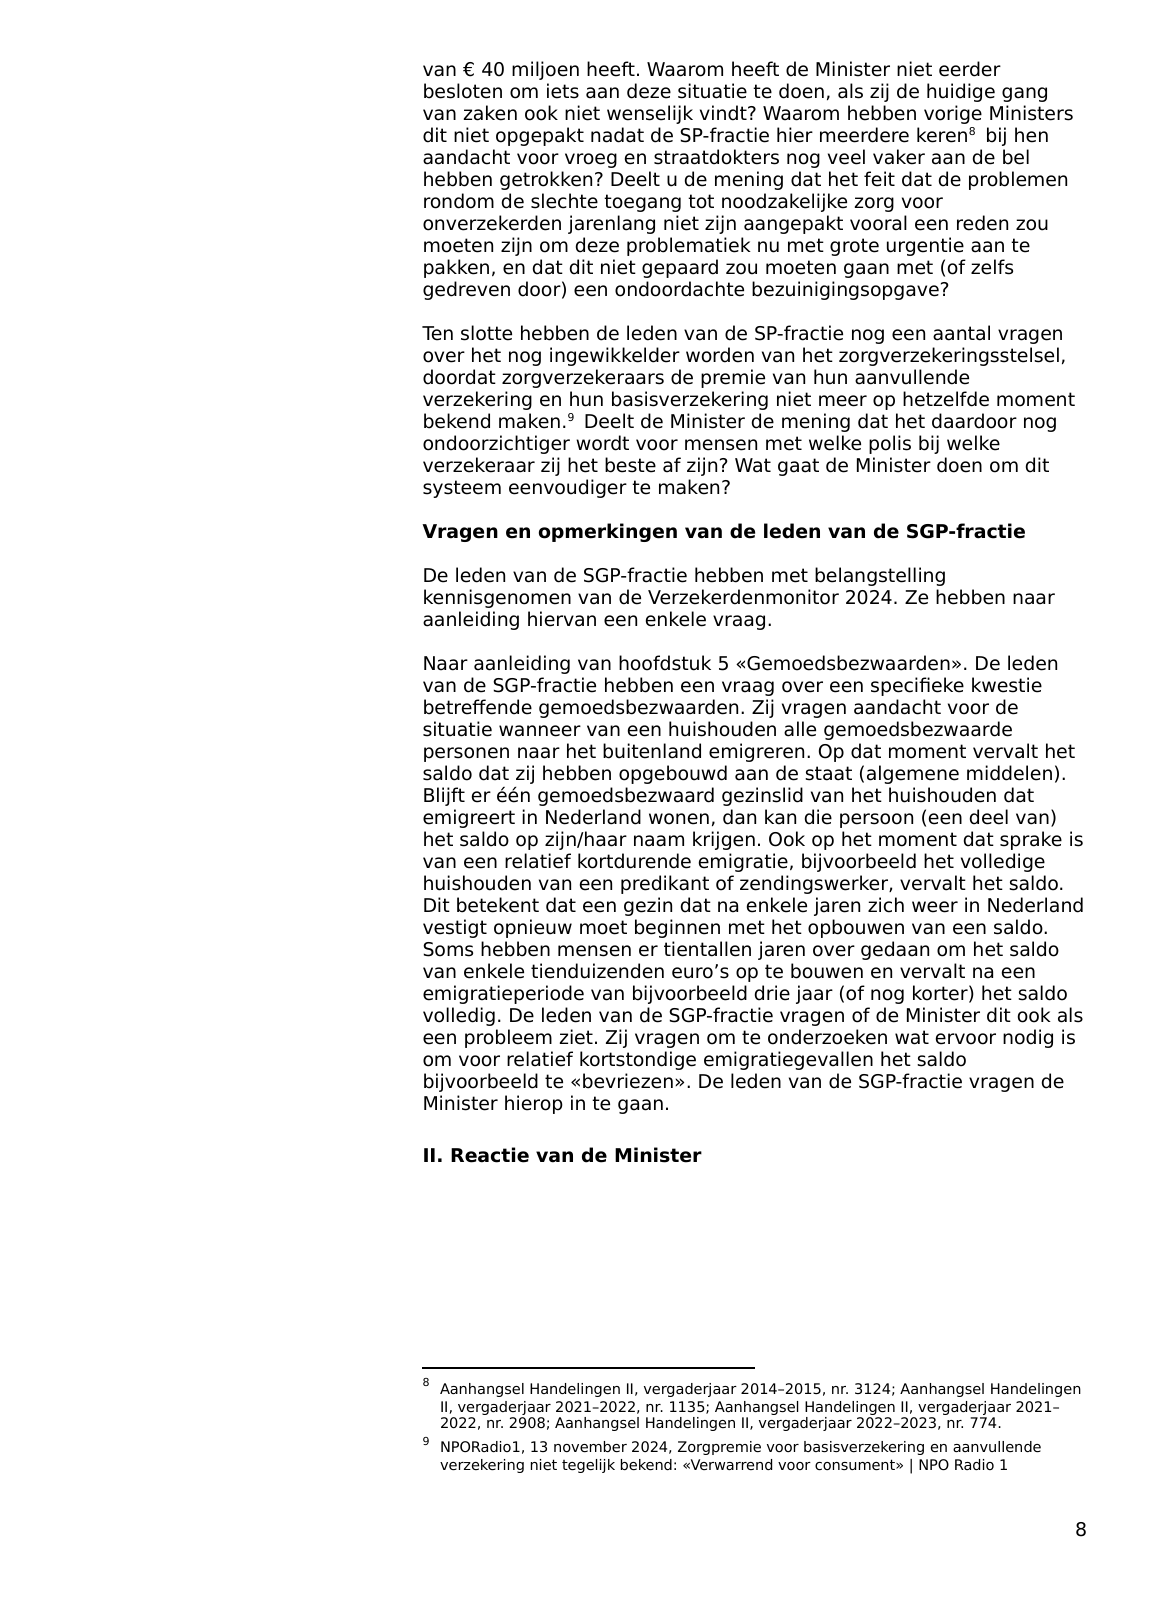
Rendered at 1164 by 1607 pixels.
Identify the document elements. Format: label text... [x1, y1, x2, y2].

text Aanhangsel Handelingen II, vergaderjaar 2014–2015, nr. 3124; Aanhangsel Handelingen II, vergaderjaar 2021–2022, nr. 1135; Aanhangsel Handelingen II, vergaderjaar 2021–2022, nr. 2908; Aanhangsel Handelingen II, vergaderjaar 2022–2023, nr. 774. [422, 1377, 1087, 1432]
subtitle II. Reactie van de Minister [422, 1145, 1087, 1167]
text Ten slotte hebben de leden van de SP-fractie nog een aantal vragen over het nog ingewikkelder worden van het zorgverzekeringsstelsel, doordat zorgverzekeraars de premie van hun aanvullende verzekering en hun basisverzekering niet meer op hetzelfde moment bekend maken. Deelt de Minister de mening dat het daardoor nog ondoorzichtiger wordt voor mensen met welke polis bij welke verzekeraar zij het beste af zijn? Wat gaat de Minister doen om dit systeem eenvoudiger te maken? [422, 323, 1087, 499]
subtitle Vragen en opmerkingen van de leden van de SGP-fractie [422, 521, 1087, 543]
text van € 40 miljoen heeft. Waarom heeft de Minister niet eerder besloten om iets aan deze situatie te doen, als zij de huidige gang van zaken ook niet wenselijk vindt? Waarom hebben vorige Ministers dit niet opgepakt nadat de SP-fractie hier meerdere keren bij hen aandacht voor vroeg en straatdokters nog veel vaker aan de bel hebben getrokken? Deelt u de mening dat het feit dat de problemen rondom de slechte toegang tot noodzakelijke zorg voor onverzekerden jarenlang niet zijn aangepakt vooral een reden zou moeten zijn om deze problematiek nu met grote urgentie aan te pakken, en dat dit niet gepaard zou moeten gaan met (of zelfs gedreven door) een ondoordachte bezuinigingsopgave? [422, 59, 1087, 301]
text NPORadio1, 13 november 2024, Zorgpremie voor basisverzekering en aanvullende verzekering niet tegelijk bekend: «Verwarrend voor consument» | NPO Radio 1 [422, 1435, 1087, 1474]
text De leden van de SGP-fractie hebben met belangstelling kennisgenomen van de Verzekerdenmonitor 2024. Ze hebben naar aanleiding hiervan een enkele vraag. [422, 565, 1087, 631]
text Naar aanleiding van hoofdstuk 5 «Gemoedsbezwaarden». De leden van de SGP-fractie hebben een vraag over een specifieke kwestie betreffende gemoedsbezwaarden. Zij vragen aandacht voor de situatie wanneer van een huishouden alle gemoedsbezwaarde personen naar het buitenland emigreren. Op dat moment vervalt het saldo dat zij hebben opgebouwd aan de staat (algemene middelen). Blijft er één gemoedsbezwaard gezinslid van het huishouden dat emigreert in Nederland wonen, dan kan die persoon (een deel van) het saldo op zijn/haar naam krijgen. Ook op het moment dat sprake is van een relatief kortdurende emigratie, bijvoorbeeld het volledige huishouden van een predikant of zendingswerker, vervalt het saldo. Dit betekent dat een gezin dat na enkele jaren zich weer in Nederland vestigt opnieuw moet beginnen met het opbouwen van een saldo. Soms hebben mensen er tientallen jaren over gedaan om het saldo van enkele tienduizenden euro’s op te bouwen en vervalt na een emigratieperiode van bijvoorbeeld drie jaar (of nog korter) het saldo volledig. De leden van de SGP-fractie vragen of de Minister dit ook als een probleem ziet. Zij vragen om te onderzoeken wat ervoor nodig is om voor relatief kortstondige emigratiegevallen het saldo bijvoorbeeld te «bevriezen». De leden van de SGP-fractie vragen de Minister hierop in te gaan. [422, 653, 1087, 1115]
